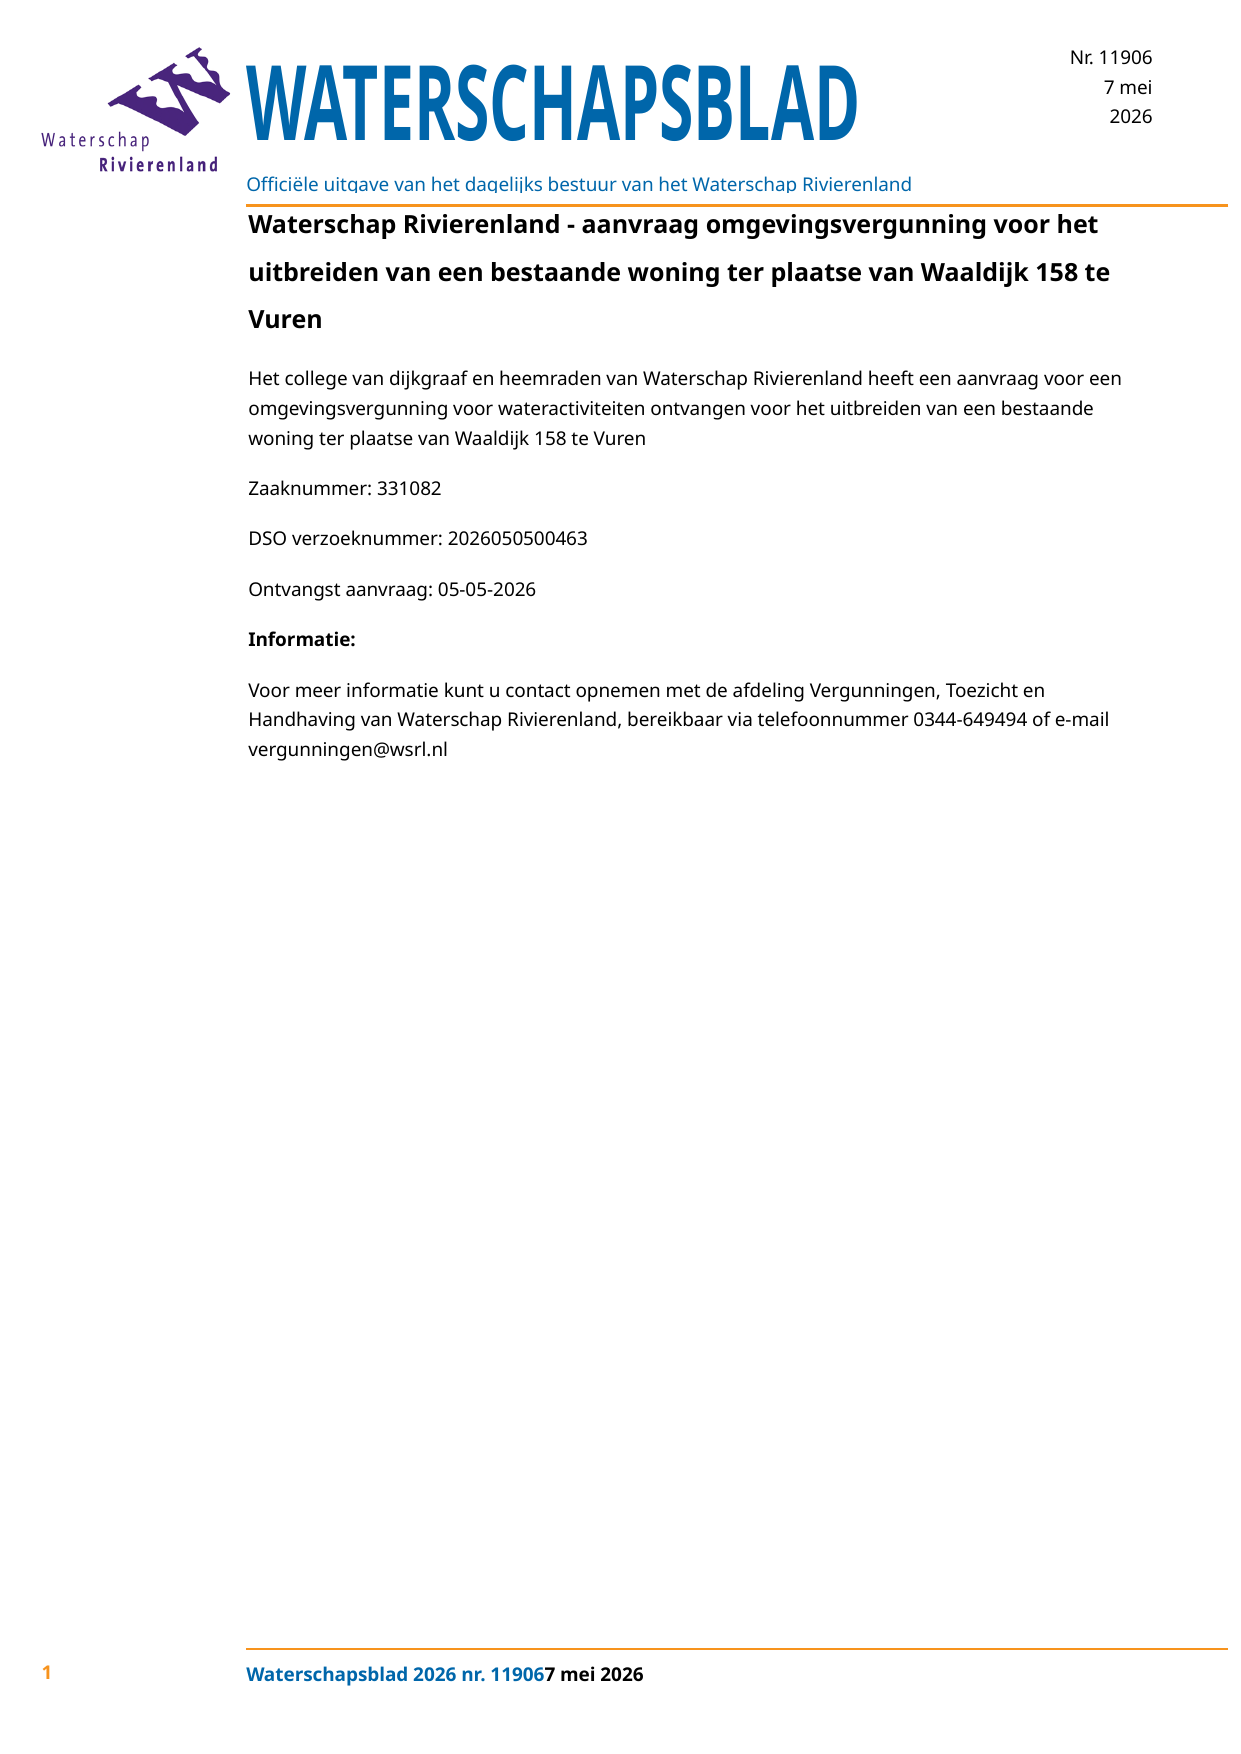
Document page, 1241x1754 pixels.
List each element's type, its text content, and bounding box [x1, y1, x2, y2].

text Informatie: [248, 626, 1152, 652]
text DSO verzoeknummer: 2026050500463 [248, 526, 1152, 551]
text Voor meer informatie kunt u contact opnemen met de afdeling Vergunningen, Toezicht en Handhaving van Waterschap Rivierenland, bereikbaar via telefoonnummer 0344-649494 of e-mail vergunningen@wsrl.nl [248, 677, 1152, 762]
text Ontvangst aanvraag: 05-05-2026 [248, 576, 1152, 602]
picture [41, 47, 231, 172]
text Waterschap Rivierenland - aanvraag omgevingsvergunning voor het uitbreiden van een bestaande woning ter plaatse van Waaldijk 158 te Vuren [248, 207, 1152, 336]
text Het college van dijkgraaf en heemraden van Waterschap Rivierenland heeft een aanvraag voor een omgevingsvergunning voor wateractiviteiten ontvangen voor het uitbreiden van een bestaande woning ter plaatse van Waaldijk 158 te Vuren [248, 366, 1152, 450]
text Zaaknummer: 331082 [248, 475, 1152, 501]
